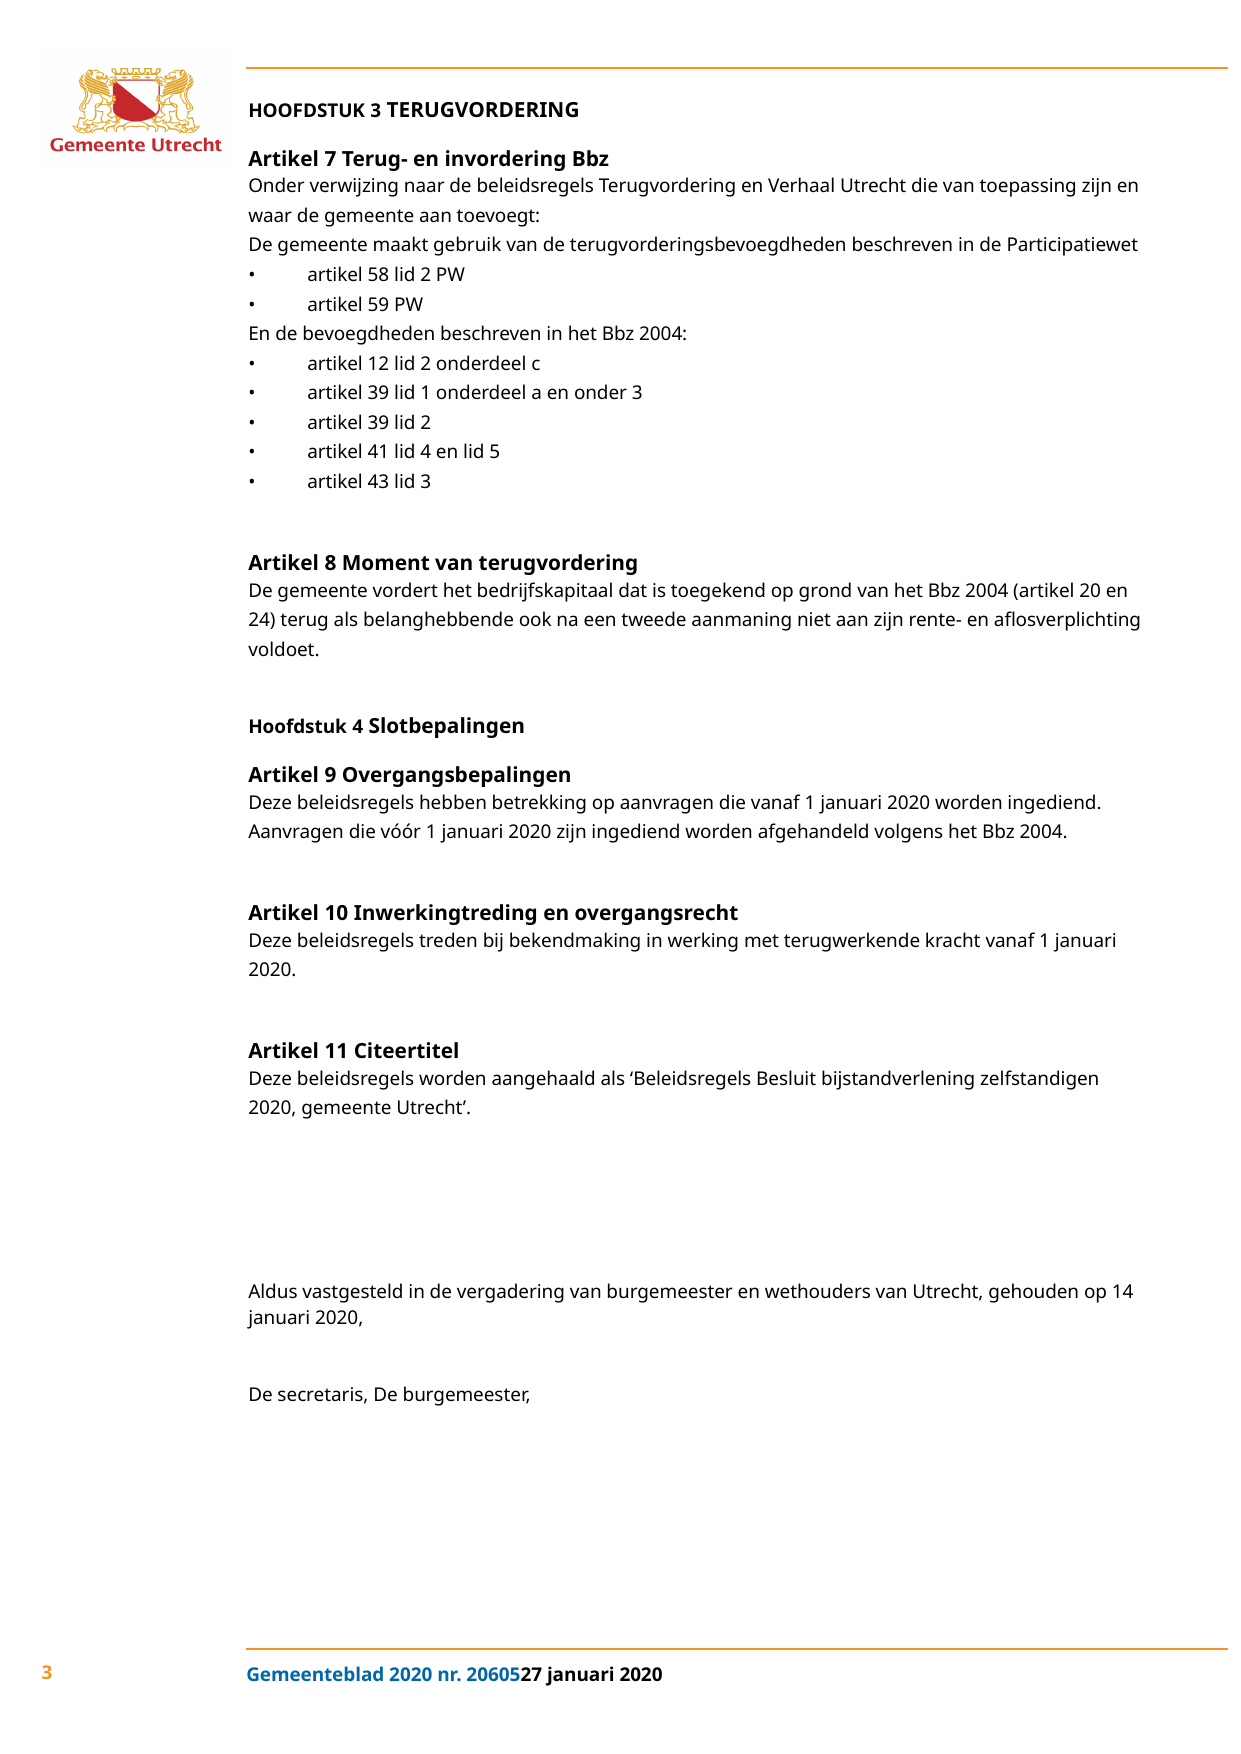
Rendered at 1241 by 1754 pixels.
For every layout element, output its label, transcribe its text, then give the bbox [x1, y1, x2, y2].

text Deze beleidsregels worden aangehaald als ‘Beleidsregels Besluit bijstandverlening zelfstandigen 2020, gemeente Utrecht’. [248, 1065, 1152, 1120]
text De gemeente maakt gebruik van de terugvorderingsbevoegdheden beschreven in de Participatiewet [248, 232, 1152, 257]
list artikel 12 lid 2 onderdeel c [248, 350, 1152, 376]
text Aldus vastgesteld in de vergadering van burgemeester en wethouders van Utrecht, gehouden op 14 januari 2020, [248, 1278, 1152, 1329]
text Artikel 11 Citeertitel [248, 1036, 1152, 1065]
list artikel 41 lid 4 en lid 5 [248, 439, 1152, 464]
list artikel 58 lid 2 PW [248, 261, 1152, 287]
text Artikel 8 Moment van terugvordering [248, 548, 1152, 577]
list artikel 39 lid 1 onderdeel a en onder 3 [248, 379, 1152, 405]
list artikel 59 PW [248, 291, 1152, 317]
text Artikel 9 Overgangsbepalingen [248, 760, 1152, 789]
picture [41, 47, 231, 172]
text De gemeente vordert het bedrijfskapitaal dat is toegekend op grond van het Bbz 2004 (artikel 20 en 24) terug als belanghebbende ook na een tweede aanmaning niet aan zijn rente- en aflosverplichting voldoet. [248, 577, 1152, 662]
text Deze beleidsregels treden bij bekendmaking in werking met terugwerkende kracht vanaf 1 januari 2020. [248, 927, 1152, 982]
text Onder verwijzing naar de beleidsregels Terugvordering en Verhaal Utrecht die van toepassing zijn en waar de gemeente aan toevoegt: [248, 172, 1152, 228]
list artikel 43 lid 3 [248, 468, 1152, 494]
text Artikel 7 Terug- en invordering Bbz [248, 144, 1152, 172]
list artikel 39 lid 2 [248, 409, 1152, 435]
text De secretaris, De burgemeester, [248, 1381, 1152, 1407]
text Artikel 10 Inwerkingtreding en overgangsrecht [248, 898, 1152, 927]
text HOOFDSTUK 3 TERUGVORDERING [248, 95, 1152, 123]
text Deze beleidsregels hebben betrekking op aanvragen die vanaf 1 januari 2020 worden ingediend. Aanvragen die vóór 1 januari 2020 zijn ingediend worden afgehandeld volgens het Bbz 2004. [248, 789, 1152, 844]
text En de bevoegdheden beschreven in het Bbz 2004: [248, 320, 1152, 346]
text Hoofdstuk 4 Slotbepalingen [248, 711, 1152, 739]
